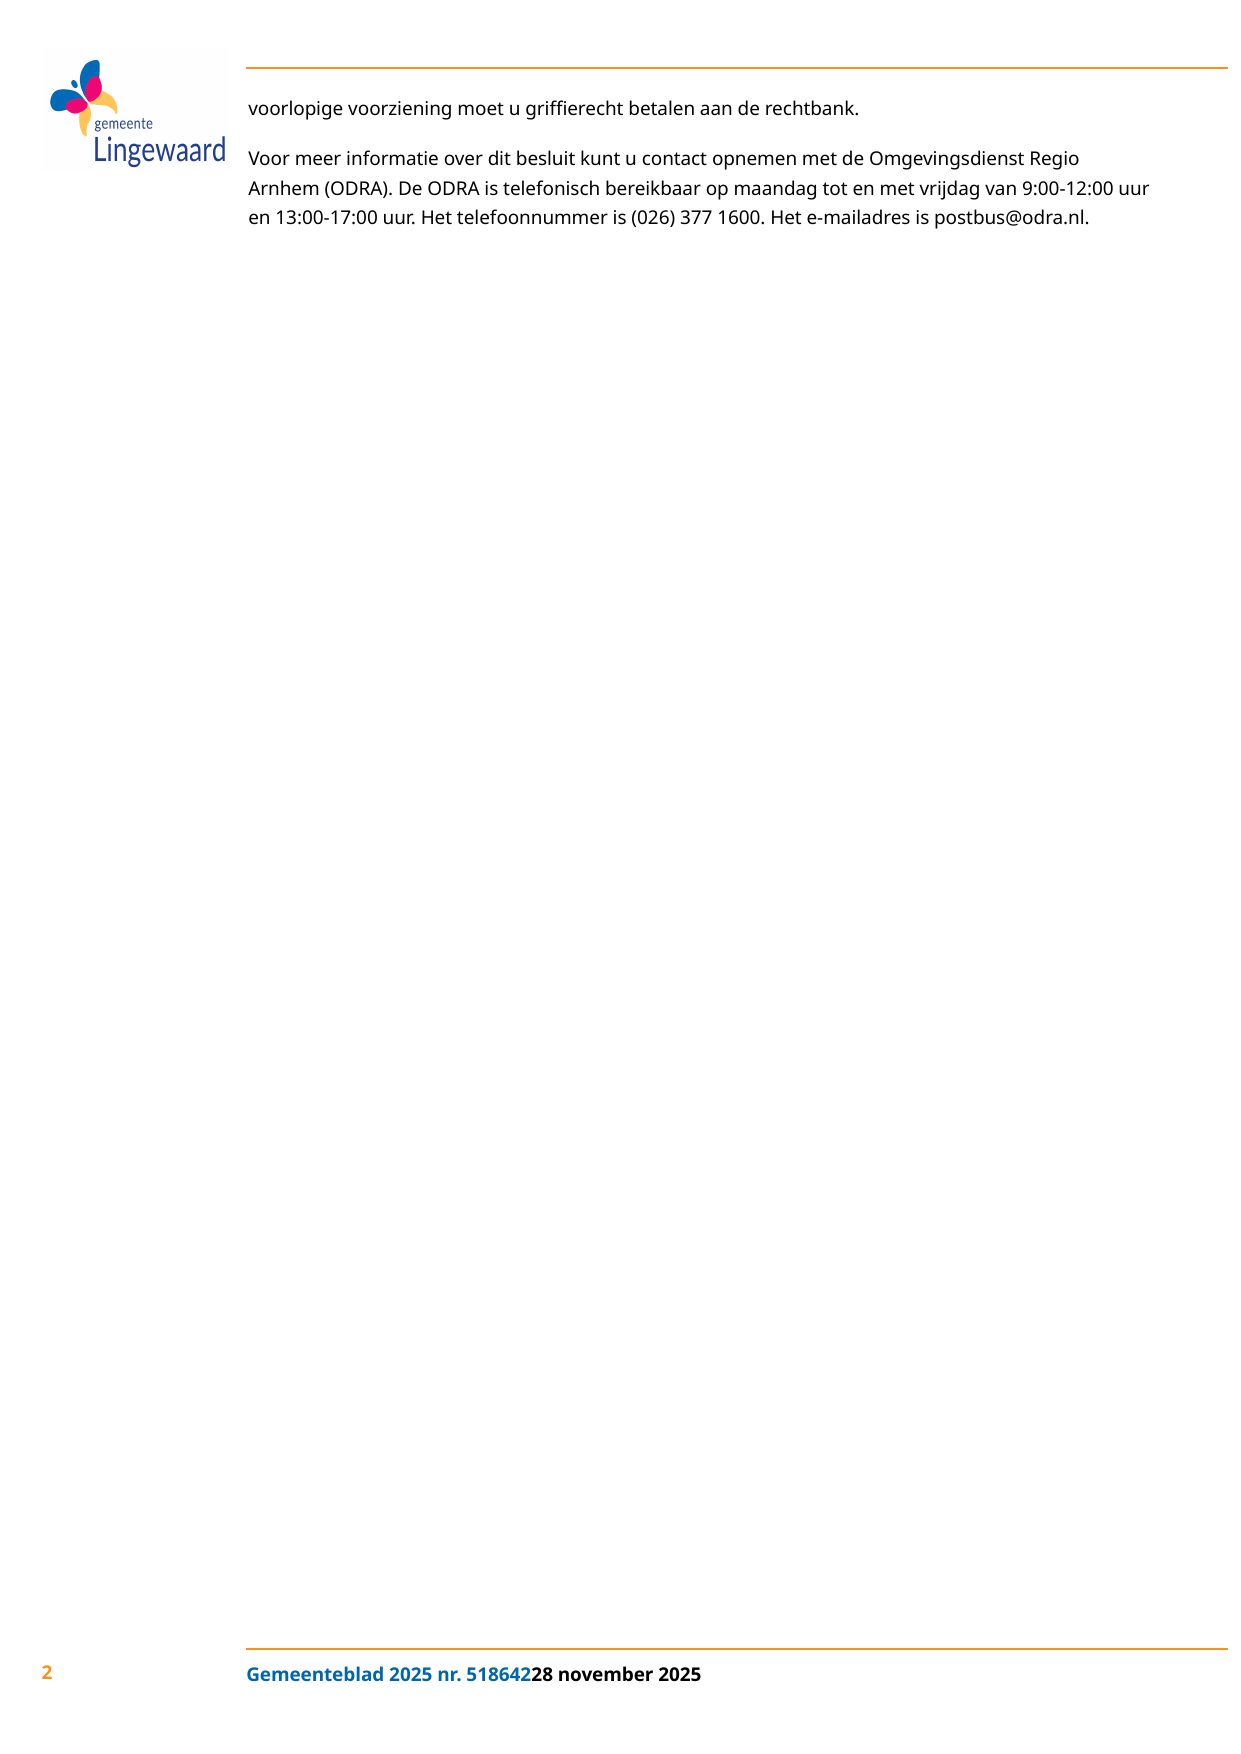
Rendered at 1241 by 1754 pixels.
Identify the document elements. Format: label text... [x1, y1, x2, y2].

text Voor meer informatie over dit besluit kunt u contact opnemen met de Omgevingsdienst Regio Arnhem (ODRA). De ODRA is telefonisch bereikbaar op maandag tot en met vrijdag van 9:00-12:00 uur en 13:00-17:00 uur. Het telefoonnummer is (026) 377 1600. Het e-mailadres is postbus@odra.nl. [248, 145, 1152, 230]
picture [41, 47, 231, 172]
text voorlopige voorziening moet u griffierecht betalen aan de rechtbank. [248, 95, 1152, 121]
